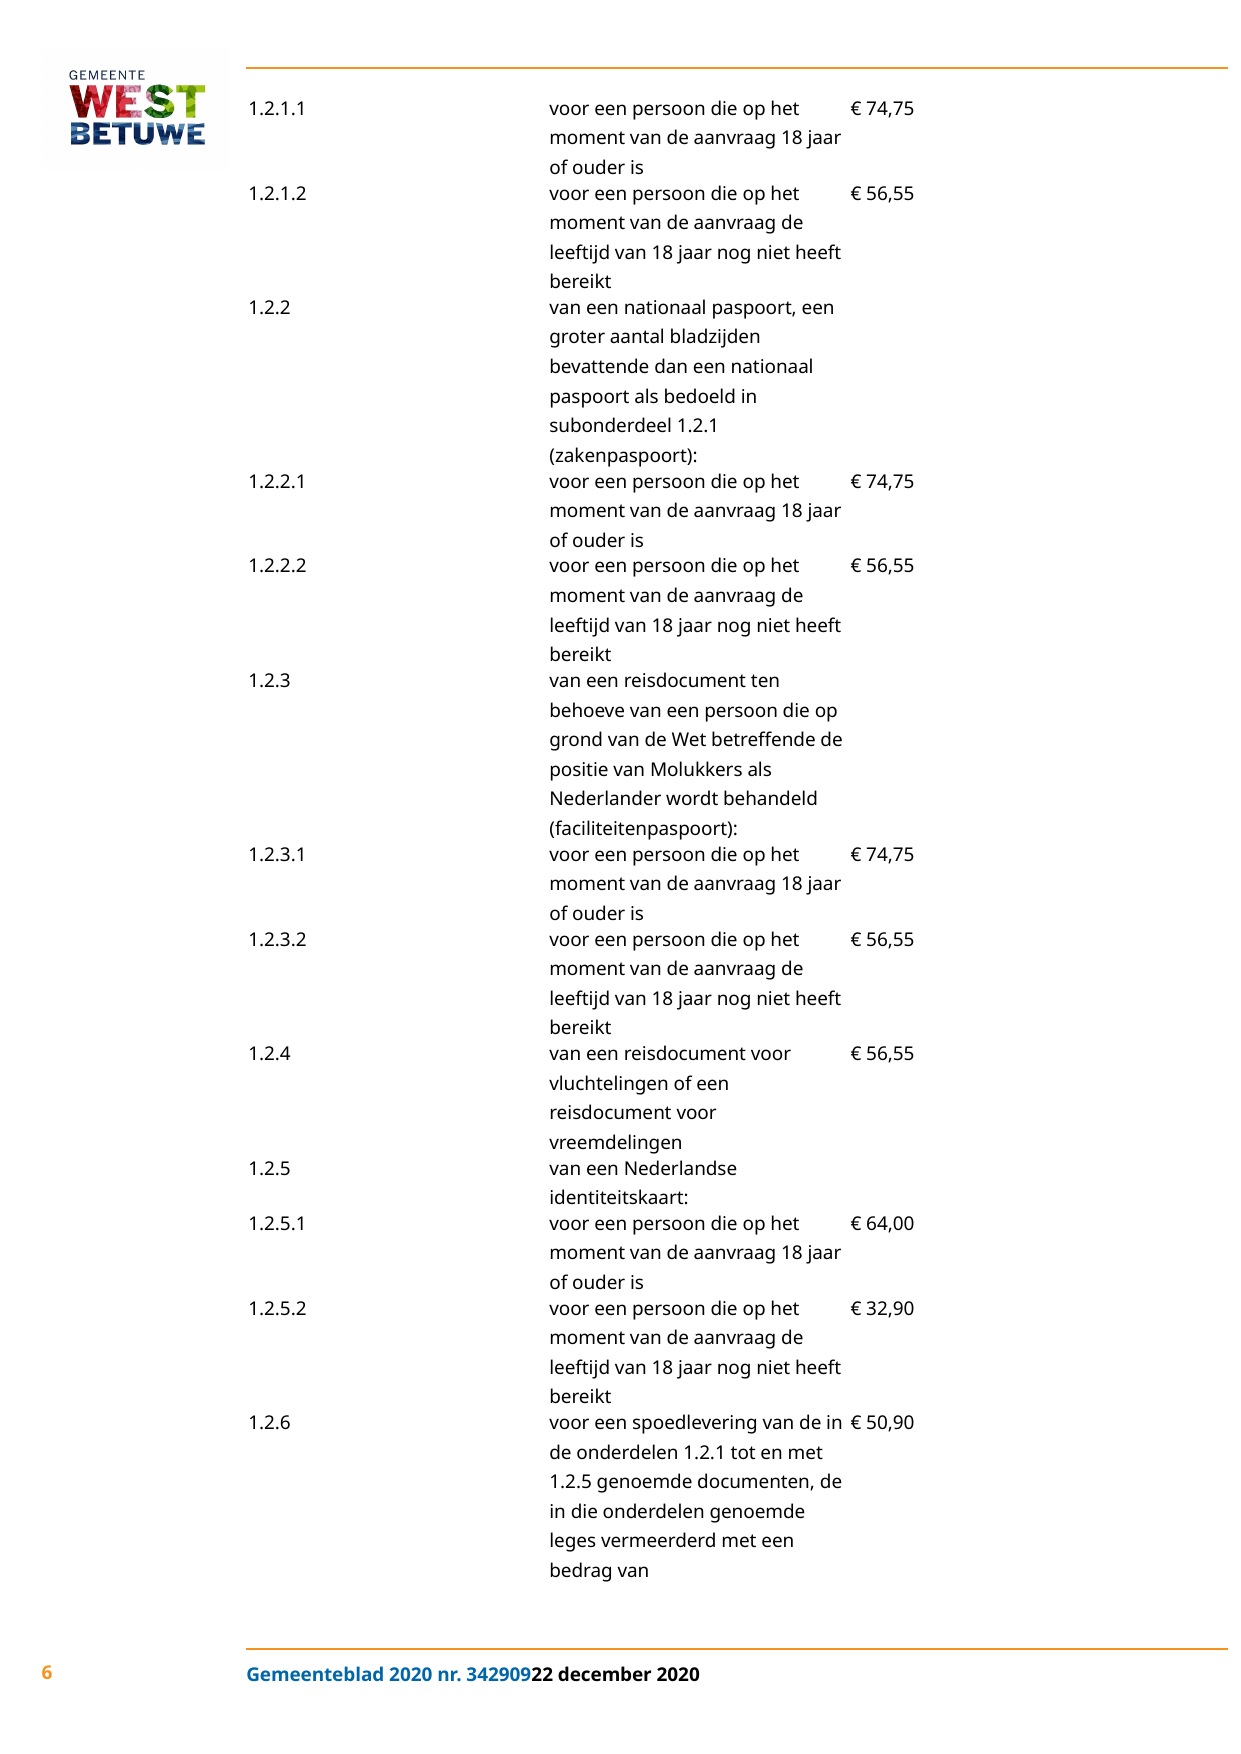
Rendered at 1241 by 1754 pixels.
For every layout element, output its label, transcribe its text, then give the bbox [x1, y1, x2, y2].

picture [41, 47, 231, 172]
table_cell € 56,55 [850, 553, 1152, 667]
table_cell € 56,55 [850, 180, 1152, 294]
table_cell € 50,90 [850, 1409, 1152, 1583]
table_cell 1.2.4 [248, 1040, 549, 1155]
table_cell 1.2.2.1 [248, 468, 549, 553]
table_cell [850, 1155, 1152, 1210]
table_cell voor een persoon die op het moment van de aanvraag 18 jaar of ouder is [549, 95, 850, 180]
table_cell van een reisdocument ten behoeve van een persoon die op grond van de Wet betreffende de positie van Molukkers als Nederlander wordt behandeld (faciliteitenpaspoort): [549, 667, 850, 841]
table_cell € 74,75 [850, 95, 1152, 180]
table_cell van een nationaal paspoort, een groter aantal bladzijden bevattende dan een nationaal paspoort als bedoeld in subonderdeel 1.2.1 (zakenpaspoort): [549, 294, 850, 468]
table_cell 1.2.1.2 [248, 180, 549, 294]
table_cell 1.2.3.2 [248, 926, 549, 1040]
table_cell voor een persoon die op het moment van de aanvraag de leeftijd van 18 jaar nog niet heeft bereikt [549, 926, 850, 1040]
table_cell voor een persoon die op het moment van de aanvraag 18 jaar of ouder is [549, 1210, 850, 1295]
table_cell € 74,75 [850, 468, 1152, 553]
table_cell € 64,00 [850, 1210, 1152, 1295]
table_cell 1.2.5.2 [248, 1295, 549, 1409]
table_cell voor een persoon die op het moment van de aanvraag de leeftijd van 18 jaar nog niet heeft bereikt [549, 1295, 850, 1409]
table_cell voor een persoon die op het moment van de aanvraag de leeftijd van 18 jaar nog niet heeft bereikt [549, 180, 850, 294]
table_cell van een Nederlandse identiteitskaart: [549, 1155, 850, 1210]
table_cell voor een persoon die op het moment van de aanvraag de leeftijd van 18 jaar nog niet heeft bereikt [549, 553, 850, 667]
table_cell voor een persoon die op het moment van de aanvraag 18 jaar of ouder is [549, 841, 850, 926]
table_cell 1.2.2 [248, 294, 549, 468]
table_cell 1.2.5 [248, 1155, 549, 1210]
table_cell [850, 667, 1152, 841]
table_cell € 32,90 [850, 1295, 1152, 1409]
table_cell 1.2.3.1 [248, 841, 549, 926]
table_cell 1.2.6 [248, 1409, 549, 1583]
table_cell voor een spoedlevering van de in de onderdelen 1.2.1 tot en met 1.2.5 genoemde documenten, de in die onderdelen genoemde leges vermeerderd met een bedrag van [549, 1409, 850, 1583]
table_cell € 74,75 [850, 841, 1152, 926]
table_cell voor een persoon die op het moment van de aanvraag 18 jaar of ouder is [549, 468, 850, 553]
table_cell 1.2.5.1 [248, 1210, 549, 1295]
table_cell 1.2.3 [248, 667, 549, 841]
table_cell [248, 1583, 549, 1609]
table_cell € 56,55 [850, 926, 1152, 1040]
table_cell [850, 1583, 1152, 1609]
table_cell € 56,55 [850, 1040, 1152, 1155]
table_cell [850, 294, 1152, 468]
table_cell van een reisdocument voor vluchtelingen of een reisdocument voor vreemdelingen [549, 1040, 850, 1155]
table_cell [549, 1583, 850, 1609]
table_cell 1.2.1.1 [248, 95, 549, 180]
table_cell 1.2.2.2 [248, 553, 549, 667]
